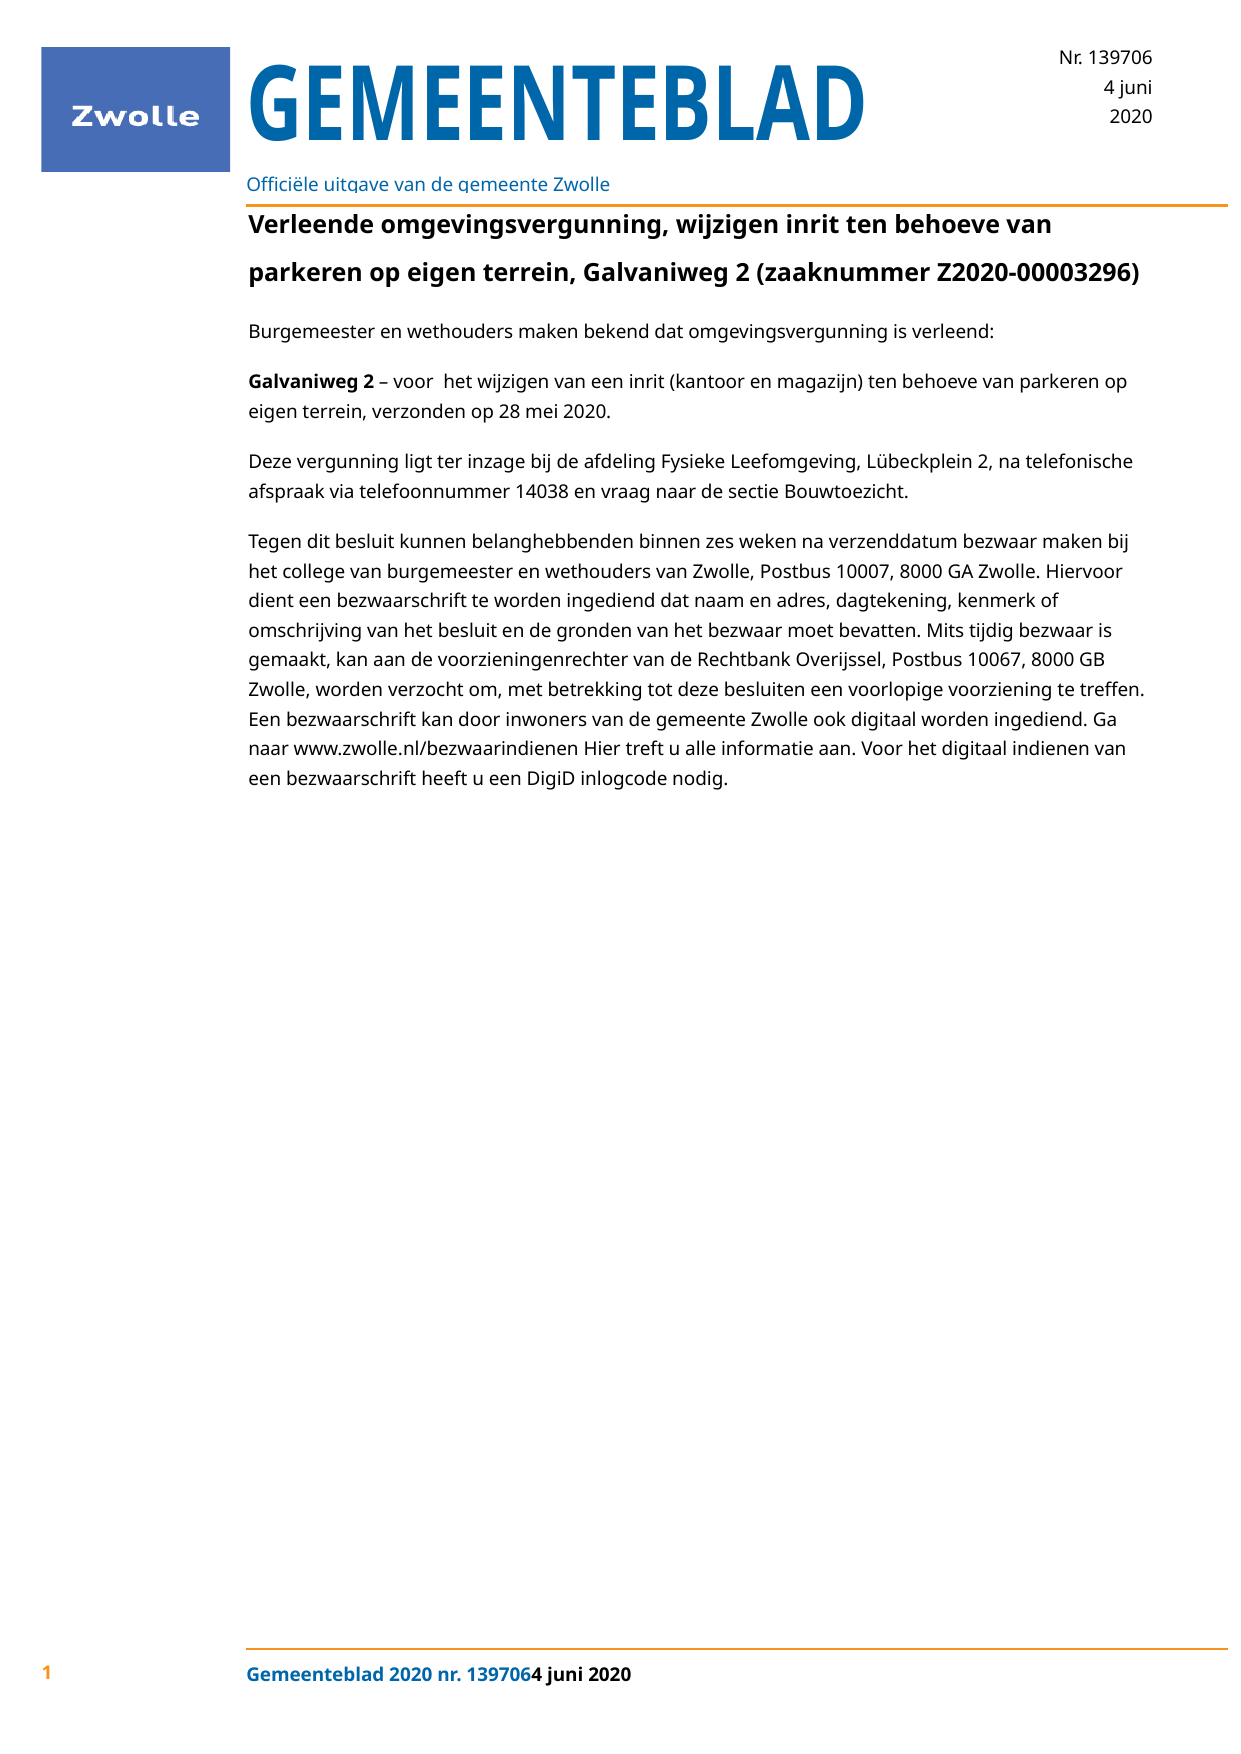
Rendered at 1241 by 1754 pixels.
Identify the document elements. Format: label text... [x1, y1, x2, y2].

text Deze vergunning ligt ter inzage bij de afdeling Fysieke Leefomgeving, Lübeckplein 2, na telefonische afspraak via telefoonnummer 14038 en vraag naar de sectie Bouwtoezicht. [248, 448, 1152, 504]
text Tegen dit besluit kunnen belanghebbenden binnen zes weken na verzenddatum bezwaar maken bij het college van burgemeester en wethouders van Zwolle, Postbus 10007, 8000 GA Zwolle. Hiervoor dient een bezwaarschrift te worden ingediend dat naam en adres, dagtekening, kenmerk of omschrijving van het besluit en de gronden van het bezwaar moet bevatten. Mits tijdig bezwaar is gemaakt, kan aan de voorzieningenrechter van de Rechtbank Overijssel, Postbus 10067, 8000 GB Zwolle, worden verzocht om, met betrekking tot deze besluiten een voorlopige voorziening te treffen. Een bezwaarschrift kan door inwoners van de gemeente Zwolle ook digitaal worden ingediend. Ga naar www.zwolle.nl/bezwaarindienen Hier treft u alle informatie aan. Voor het digitaal indienen van een bezwaarschrift heeft u een DigiD inlogcode nodig. [248, 528, 1152, 791]
picture [41, 47, 231, 172]
text Burgemeester en wethouders maken bekend dat omgevingsvergunning is verleend: [248, 318, 1152, 344]
text Galvaniweg 2 – voor het wijzigen van een inrit (kantoor en magazijn) ten behoeve van parkeren op eigen terrein, verzonden op 28 mei 2020. [248, 368, 1152, 424]
text Verleende omgevingsvergunning, wijzigen inrit ten behoeve van parkeren op eigen terrein, Galvaniweg 2 (zaaknummer Z2020-00003296) [248, 207, 1152, 288]
